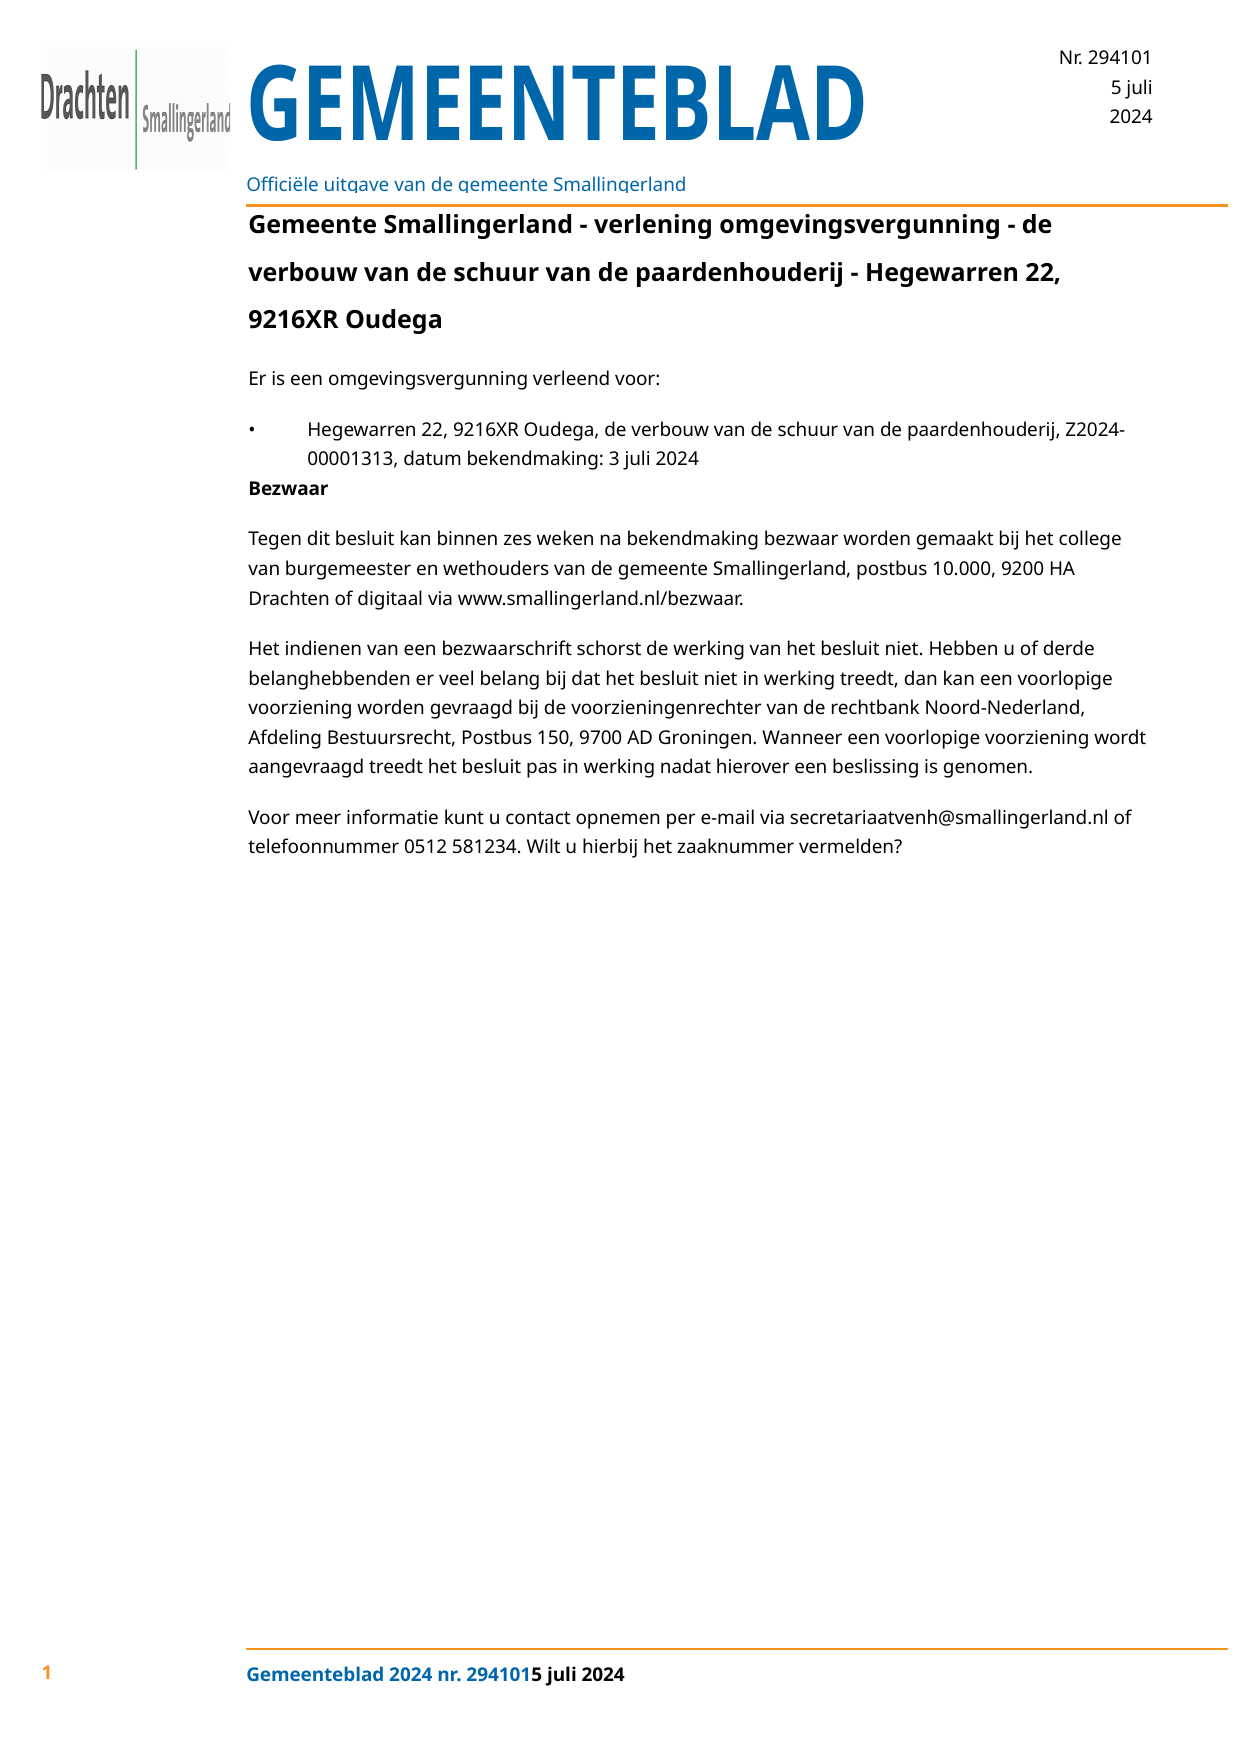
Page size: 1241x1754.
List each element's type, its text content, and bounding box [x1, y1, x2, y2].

picture [41, 47, 231, 172]
text Het indienen van een bezwaarschrift schorst de werking van het besluit niet. Hebben u of derde belanghebbenden er veel belang bij dat het besluit niet in werking treedt, dan kan een voorlopige voorziening worden gevraagd bij de voorzieningenrechter van de rechtbank Noord-Nederland, Afdeling Bestuursrecht, Postbus 150, 9700 AD Groningen. Wanneer een voorlopige voorziening wordt aangevraagd treedt het besluit pas in werking nadat hierover een beslissing is genomen. [248, 635, 1152, 779]
text Gemeente Smallingerland - verlening omgevingsvergunning - de verbouw van de schuur van de paardenhouderij - Hegewarren 22, 9216XR Oudega [248, 207, 1152, 336]
text Bezwaar [248, 475, 1152, 501]
text Tegen dit besluit kan binnen zes weken na bekendmaking bezwaar worden gemaakt bij het college van burgemeester en wethouders van de gemeente Smallingerland, postbus 10.000, 9200 HA Drachten of digitaal via www.smallingerland.nl/bezwaar. [248, 526, 1152, 610]
text Voor meer informatie kunt u contact opnemen per e-mail via secretariaatvenh@smallingerland.nl of telefoonnummer 0512 581234. Wilt u hierbij het zaaknummer vermelden? [248, 804, 1152, 859]
list Hegewarren 22, 9216XR Oudega, de verbouw van de schuur van de paardenhouderij, Z2024-00001313, datum bekendmaking: 3 juli 2024 [248, 416, 1152, 471]
text Er is een omgevingsvergunning verleend voor: [248, 366, 1152, 391]
